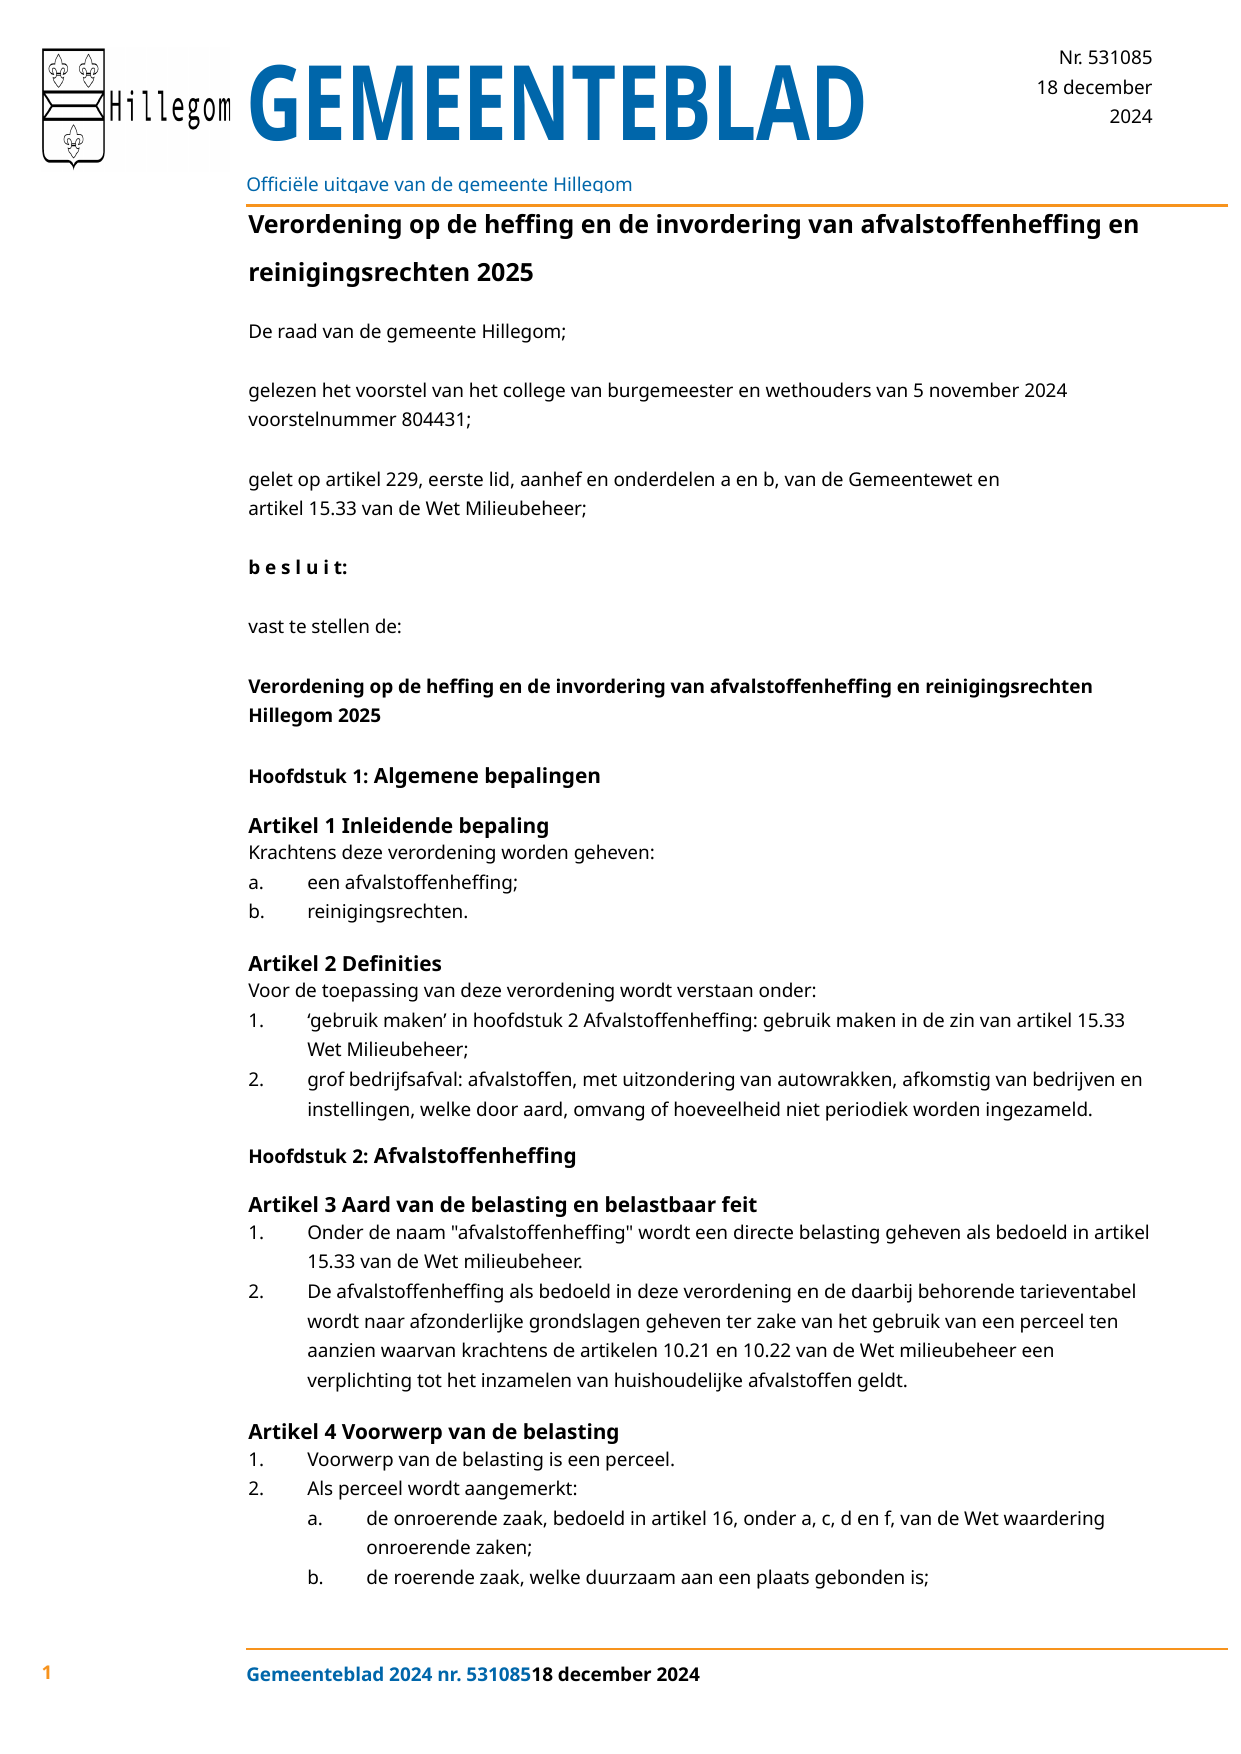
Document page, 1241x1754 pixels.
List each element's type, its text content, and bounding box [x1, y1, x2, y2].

text Verordening op de heffing en de invordering van afvalstoffenheffing en reinigingsrechten Hillegom 2025 [248, 673, 1152, 728]
text b e s l u i t: [248, 554, 1152, 580]
list de onroerende zaak, bedoeld in artikel 16, onder a, c, d en f, van de Wet waardering onroerende zaken; [307, 1505, 1152, 1560]
list Als perceel wordt aangemerkt: [248, 1475, 1152, 1501]
text De raad van de gemeente Hillegom; [248, 318, 1152, 344]
list de roerende zaak, welke duurzaam aan een plaats gebonden is; [307, 1564, 1152, 1590]
text Verordening op de heffing en de invordering van afvalstoffenheffing en reinigingsrechten 2025 [248, 207, 1152, 288]
text gelet op artikel 229, eerste lid, aanhef en onderdelen a en b, van de Gemeentewet en [248, 466, 1152, 492]
picture [41, 47, 231, 172]
text Artikel 2 Definities [248, 949, 1152, 977]
text Hoofdstuk 2: Afvalstoffenheffing [248, 1141, 1152, 1170]
text Artikel 3 Aard van de belasting en belastbaar feit [248, 1191, 1152, 1219]
text Artikel 4 Voorwerp van de belasting [248, 1417, 1152, 1446]
list een afvalstoffenheffing; [248, 869, 1152, 895]
list ‘gebruik maken’ in hoofdstuk 2 Afvalstoffenheffing: gebruik maken in de zin van artikel 15.33 Wet Milieubeheer; [248, 1007, 1152, 1062]
list Voorwerp van de belasting is een perceel. [248, 1446, 1152, 1472]
list reinigingsrechten. [248, 898, 1152, 924]
text Artikel 1 Inleidende bepaling [248, 811, 1152, 839]
text vast te stellen de: [248, 614, 1152, 639]
text Hoofdstuk 1: Algemene bepalingen [248, 762, 1152, 790]
text Krachtens deze verordening worden geheven: [248, 839, 1152, 865]
list grof bedrijfsafval: afvalstoffen, met uitzondering van autowrakken, afkomstig van bedrijven en instellingen, welke door aard, omvang of hoeveelheid niet periodiek worden ingezameld. [248, 1066, 1152, 1121]
text gelezen het voorstel van het college van burgemeester en wethouders van 5 november 2024 voorstelnummer 804431; [248, 377, 1152, 432]
list Onder de naam "afvalstoffenheffing" wordt een directe belasting geheven als bedoeld in artikel 15.33 van de Wet milieubeheer. [248, 1219, 1152, 1274]
text artikel 15.33 van de Wet Milieubeheer; [248, 495, 1152, 521]
list De afvalstoffenheffing als bedoeld in deze verordening en de daarbij behorende tarieventabel wordt naar afzonderlijke grondslagen geheven ter zake van het gebruik van een perceel ten aanzien waarvan krachtens de artikelen 10.21 en 10.22 van de Wet milieubeheer een verplichting tot het inzamelen van huishoudelijke afvalstoffen geldt. [248, 1278, 1152, 1393]
text Voor de toepassing van deze verordening wordt verstaan onder: [248, 977, 1152, 1003]
